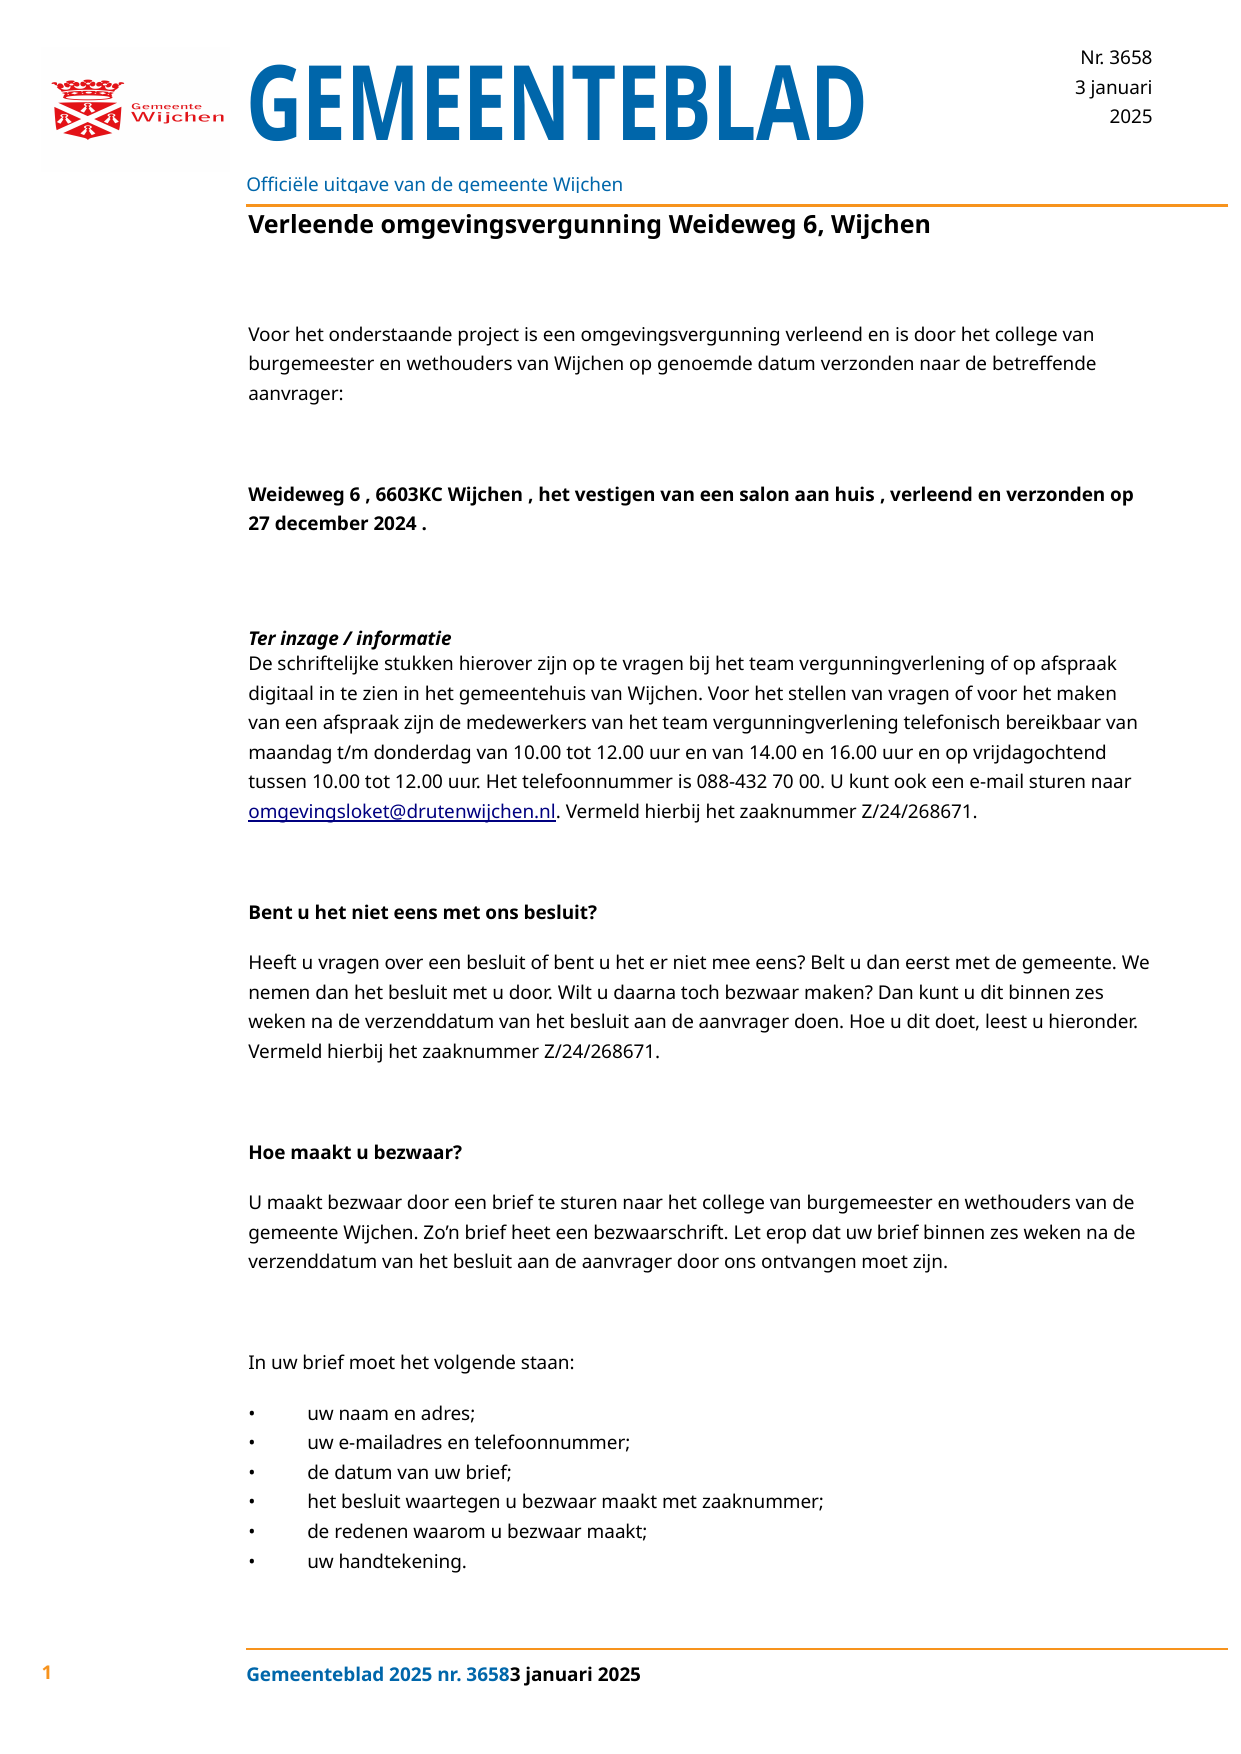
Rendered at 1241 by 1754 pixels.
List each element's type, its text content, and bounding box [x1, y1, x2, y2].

text Hoe maakt u bezwaar? [248, 1139, 1152, 1165]
text Weideweg 6 , 6603KC Wijchen , het vestigen van een salon aan huis , verleend en verzonden op 27 december 2024 . [248, 481, 1152, 536]
text Ter inzage / informatie [248, 625, 1152, 650]
text De schriftelijke stukken hierover zijn op te vragen bij het team vergunningverlening of op afspraak digitaal in te zien in het gemeentehuis van Wijchen. Voor het stellen van vragen of voor het maken van een afspraak zijn de medewerkers van het team vergunningverlening telefonisch bereikbaar van maandag t/m donderdag van 10.00 tot 12.00 uur en van 14.00 en 16.00 uur en op vrijdagochtend tussen 10.00 tot 12.00 uur. Het telefoonnummer is 088-432 70 00. U kunt ook een e-mail sturen naar omgevingsloket@drutenwijchen.nl. Vermeld hierbij het zaaknummer Z/24/268671. [248, 650, 1152, 824]
picture [41, 47, 231, 172]
list het besluit waartegen u bezwaar maakt met zaaknummer; [248, 1489, 1152, 1514]
text U maakt bezwaar door een brief te sturen naar het college van burgemeester en wethouders van de gemeente Wijchen. Zo’n brief heet een bezwaarschrift. Let erop dat uw brief binnen zes weken na de verzenddatum van het besluit aan de aanvrager door ons ontvangen moet zijn. [248, 1189, 1152, 1274]
text Heeft u vragen over een besluit of bent u het er niet mee eens? Belt u dan eerst met de gemeente. We nemen dan het besluit met u door. Wilt u daarna toch bezwaar maken? Dan kunt u dit binnen zes weken na de verzenddatum van het besluit aan de aanvrager doen. Hoe u dit doet, leest u hieronder. Vermeld hierbij het zaaknummer Z/24/268671. [248, 949, 1152, 1064]
list de redenen waarom u bezwaar maakt; [248, 1518, 1152, 1544]
list uw naam en adres; [248, 1400, 1152, 1426]
text Verleende omgevingsvergunning Weideweg 6, Wijchen [248, 207, 1152, 241]
list uw handtekening. [248, 1548, 1152, 1574]
text In uw brief moet het volgende staan: [248, 1349, 1152, 1375]
text Bent u het niet eens met ons besluit? [248, 899, 1152, 925]
list uw e-mailadres en telefoonnummer; [248, 1429, 1152, 1455]
list de datum van uw brief; [248, 1459, 1152, 1485]
text Voor het onderstaande project is een omgevingsvergunning verleend en is door het college van burgemeester en wethouders van Wijchen op genoemde datum verzonden naar de betreffende aanvrager: [248, 321, 1152, 406]
